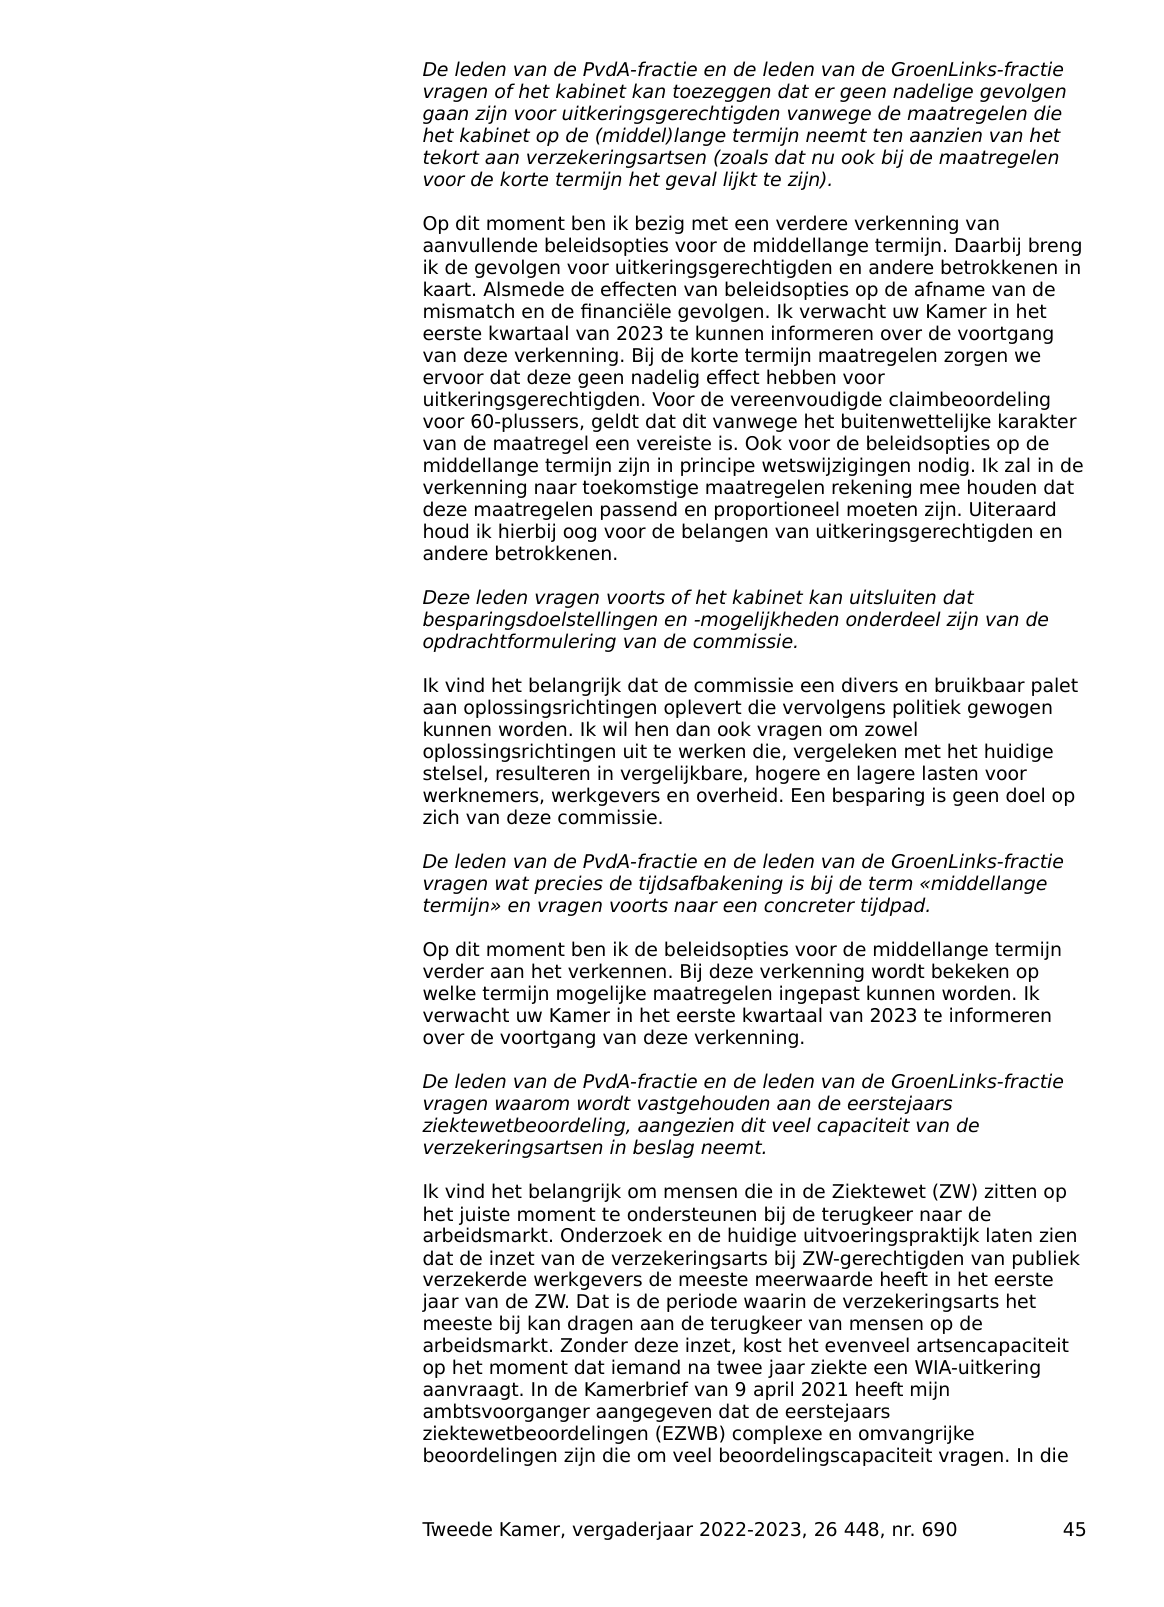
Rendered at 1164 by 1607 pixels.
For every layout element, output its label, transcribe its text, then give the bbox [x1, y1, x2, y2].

text Op dit moment ben ik de beleidsopties voor de middellange termijn verder aan het verkennen. Bij deze verkenning wordt bekeken op welke termijn mogelijke maatregelen ingepast kunnen worden. Ik verwacht uw Kamer in het eerste kwartaal van 2023 te informeren over de voortgang van deze verkenning. [422, 939, 1087, 1049]
text De leden van de PvdA-fractie en de leden van de GroenLinks-fractie vragen of het kabinet kan toezeggen dat er geen nadelige gevolgen gaan zijn voor uitkeringsgerechtigden vanwege de maatregelen die het kabinet op de (middel)lange termijn neemt ten aanzien van het tekort aan verzekeringsartsen (zoals dat nu ook bij de maatregelen voor de korte termijn het geval lijkt te zijn). [422, 59, 1087, 191]
text De leden van de PvdA-fractie en de leden van de GroenLinks-fractie vragen waarom wordt vastgehouden aan de eerstejaars ziektewetbeoordeling, aangezien dit veel capaciteit van de verzekeringsartsen in beslag neemt. [422, 1071, 1087, 1159]
text De leden van de PvdA-fractie en de leden van de GroenLinks-fractie vragen wat precies de tijdsafbakening is bij de term «middellange termijn» en vragen voorts naar een concreter tijdpad. [422, 851, 1087, 917]
text Deze leden vragen voorts of het kabinet kan uitsluiten dat besparingsdoelstellingen en -mogelijkheden onderdeel zijn van de opdrachtformulering van de commissie. [422, 587, 1087, 653]
text Op dit moment ben ik bezig met een verdere verkenning van aanvullende beleidsopties voor de middellange termijn. Daarbij breng ik de gevolgen voor uitkeringsgerechtigden en andere betrokkenen in kaart. Alsmede de effecten van beleidsopties op de afname van de mismatch en de financiële gevolgen. Ik verwacht uw Kamer in het eerste kwartaal van 2023 te kunnen informeren over de voortgang van deze verkenning. Bij de korte termijn maatregelen zorgen we ervoor dat deze geen nadelig effect hebben voor uitkeringsgerechtigden. Voor de vereenvoudigde claimbeoordeling voor 60-plussers, geldt dat dit vanwege het buitenwettelijke karakter van de maatregel een vereiste is. Ook voor de beleidsopties op de middellange termijn zijn in principe wetswijzigingen nodig. Ik zal in de verkenning naar toekomstige maatregelen rekening mee houden dat deze maatregelen passend en proportioneel moeten zijn. Uiteraard houd ik hierbij oog voor de belangen van uitkeringsgerechtigden en andere betrokkenen. [422, 213, 1087, 565]
text Ik vind het belangrijk om mensen die in de Ziektewet (ZW) zitten op het juiste moment te ondersteunen bij de terugkeer naar de arbeidsmarkt. Onderzoek en de huidige uitvoeringspraktijk laten zien dat de inzet van de verzekeringsarts bij ZW-gerechtigden van publiek verzekerde werkgevers de meeste meerwaarde heeft in het eerste jaar van de ZW. Dat is de periode waarin de verzekeringsarts het meeste bij kan dragen aan de terugkeer van mensen op de arbeidsmarkt. Zonder deze inzet, kost het evenveel artsencapaciteit op het moment dat iemand na twee jaar ziekte een WIA-uitkering aanvraagt. In de Kamerbrief van 9 april 2021 heeft mijn ambtsvoorganger aangegeven dat de eerstejaars ziektewetbeoordelingen (EZWB) complexe en omvangrijke beoordelingen zijn die om veel beoordelingscapaciteit vragen. In die [422, 1181, 1087, 1467]
text Ik vind het belangrijk dat de commissie een divers en bruikbaar palet aan oplossingsrichtingen oplevert die vervolgens politiek gewogen kunnen worden. Ik wil hen dan ook vragen om zowel oplossingsrichtingen uit te werken die, vergeleken met het huidige stelsel, resulteren in vergelijkbare, hogere en lagere lasten voor werknemers, werkgevers en overheid. Een besparing is geen doel op zich van deze commissie. [422, 675, 1087, 829]
